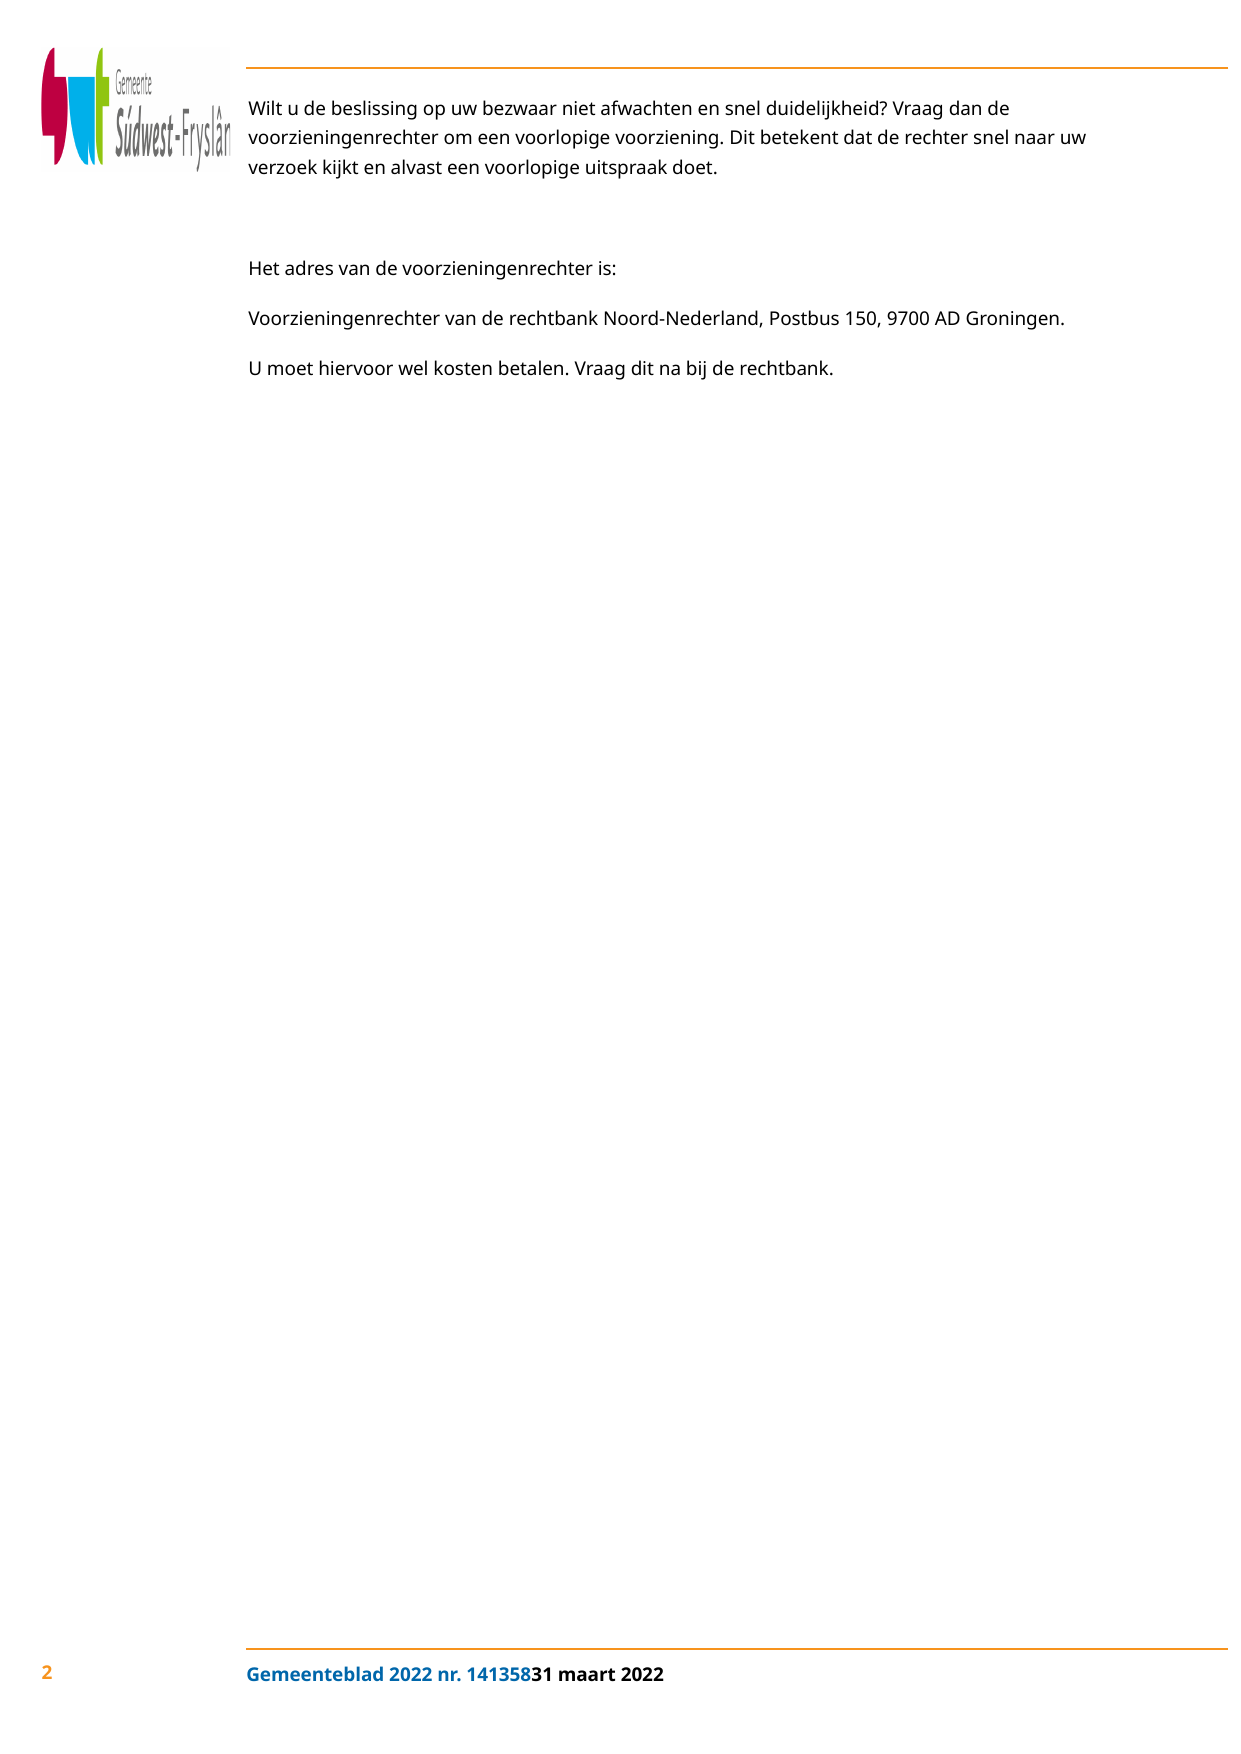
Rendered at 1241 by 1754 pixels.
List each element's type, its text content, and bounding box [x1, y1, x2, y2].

text Voorzieningenrechter van de rechtbank Noord-Nederland, Postbus 150, 9700 AD Groningen. [248, 305, 1152, 331]
text Het adres van de voorzieningenrechter is: [248, 255, 1152, 281]
text U moet hiervoor wel kosten betalen. Vraag dit na bij de rechtbank. [248, 356, 1152, 381]
text Wilt u de beslissing op uw bezwaar niet afwachten en snel duidelijkheid? Vraag dan de voorzieningenrechter om een voorlopige voorziening. Dit betekent dat de rechter snel naar uw verzoek kijkt en alvast een voorlopige uitspraak doet. [248, 95, 1152, 180]
picture [41, 47, 231, 172]
